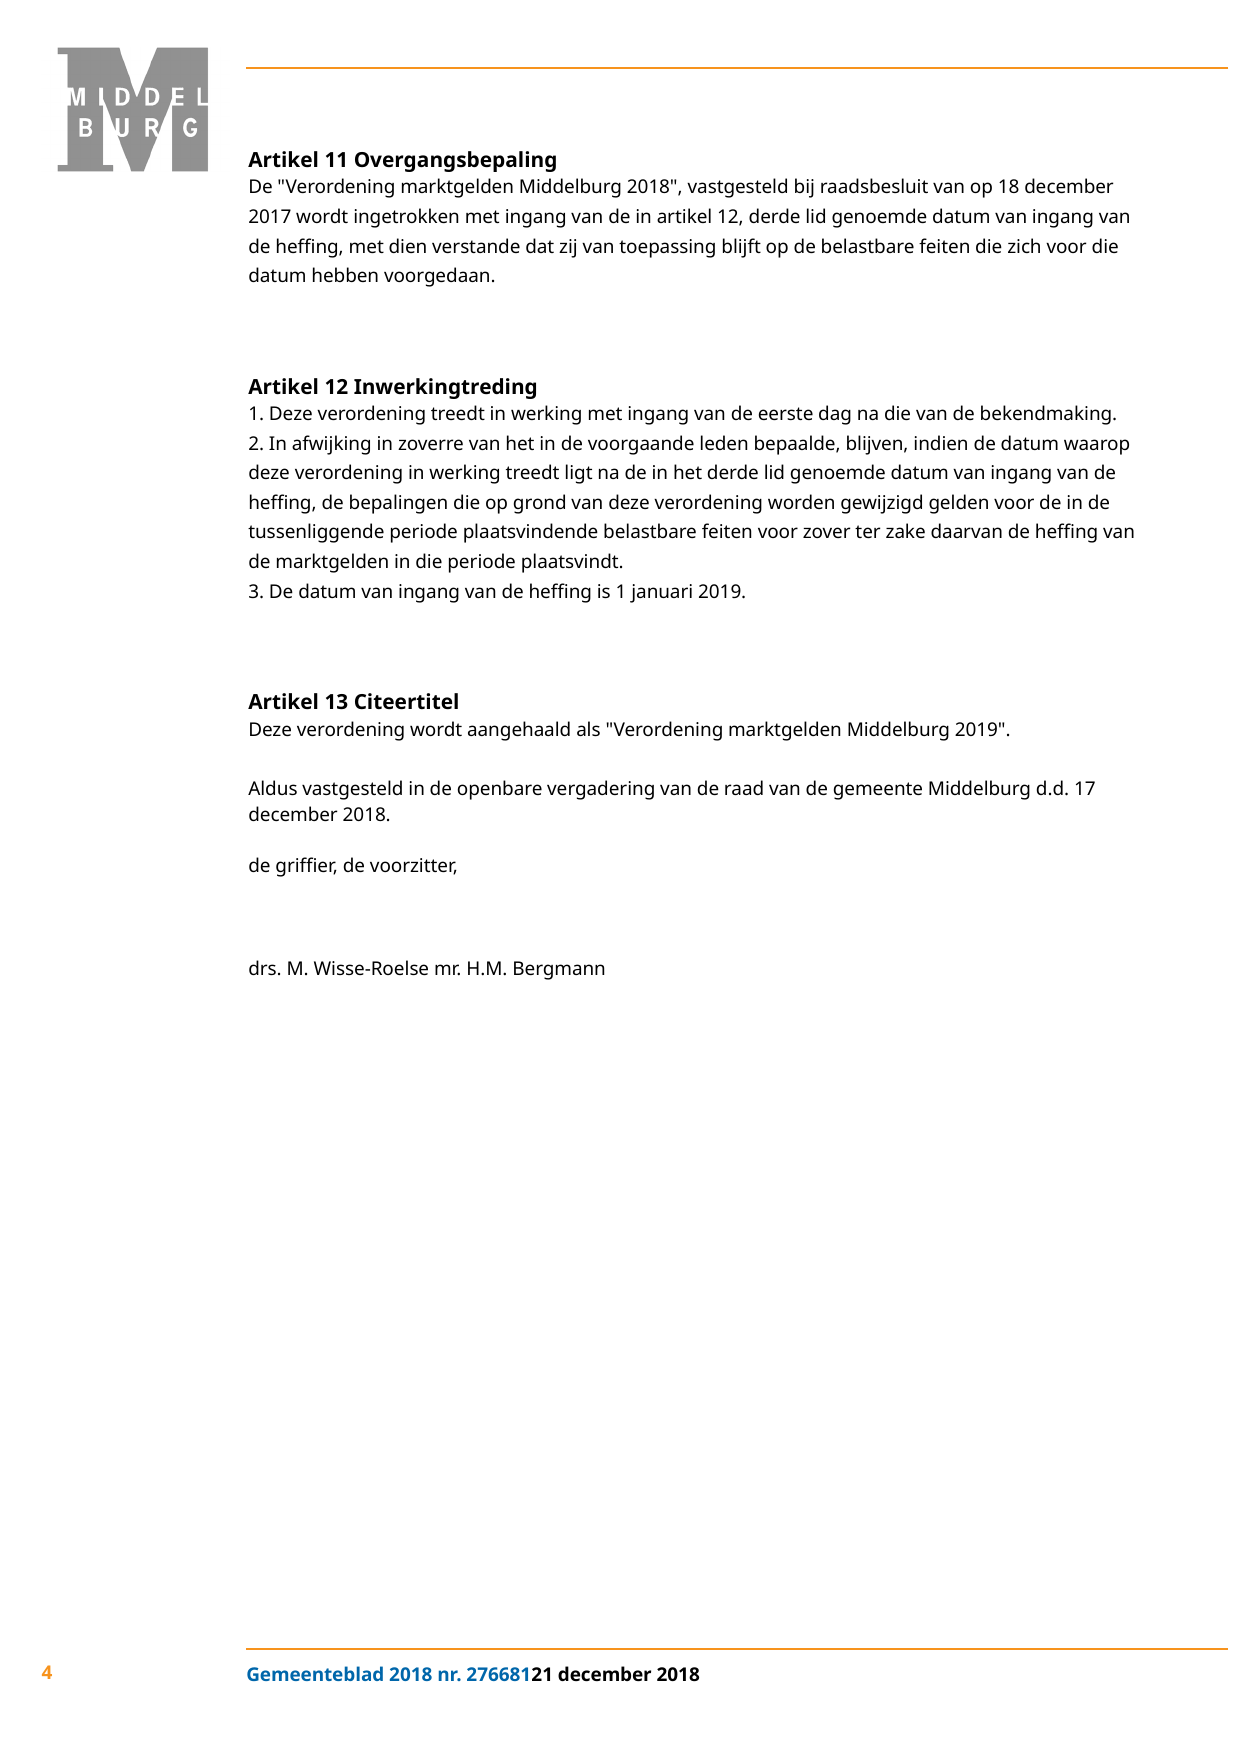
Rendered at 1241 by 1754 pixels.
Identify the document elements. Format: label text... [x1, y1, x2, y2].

text Artikel 12 Inwerkingtreding [248, 372, 1152, 400]
text De "Verordening marktgelden Middelburg 2018", vastgesteld bij raadsbesluit van op 18 december 2017 wordt ingetrokken met ingang van de in artikel 12, derde lid genoemde datum van ingang van de heffing, met dien verstande dat zij van toepassing blijft op de belastbare feiten die zich voor die datum hebben voorgedaan. [248, 174, 1152, 288]
picture [41, 47, 231, 172]
text 3. De datum van ingang van de heffing is 1 januari 2019. [248, 578, 1152, 604]
text drs. M. Wisse-Roelse mr. H.M. Bergmann [248, 955, 1152, 981]
text Aldus vastgesteld in de openbare vergadering van de raad van de gemeente Middelburg d.d. 17 december 2018. [248, 775, 1152, 827]
text Artikel 13 Citeertitel [248, 687, 1152, 716]
text Artikel 11 Overgangsbepaling [248, 145, 1152, 174]
text Deze verordening wordt aangehaald als "Verordening marktgelden Middelburg 2019". [248, 716, 1152, 742]
text de griffier, de voorzitter, [248, 852, 1152, 878]
text 2. In afwijking in zoverre van het in de voorgaande leden bepaalde, blijven, indien de datum waarop deze verordening in werking treedt ligt na de in het derde lid genoemde datum van ingang van de heffing, de bepalingen die op grond van deze verordening worden gewijzigd gelden voor de in de tussenliggende periode plaatsvindende belastbare feiten voor zover ter zake daarvan de heffing van de marktgelden in die periode plaatsvindt. [248, 430, 1152, 574]
text 1. Deze verordening treedt in werking met ingang van de eerste dag na die van de bekendmaking. [248, 400, 1152, 426]
